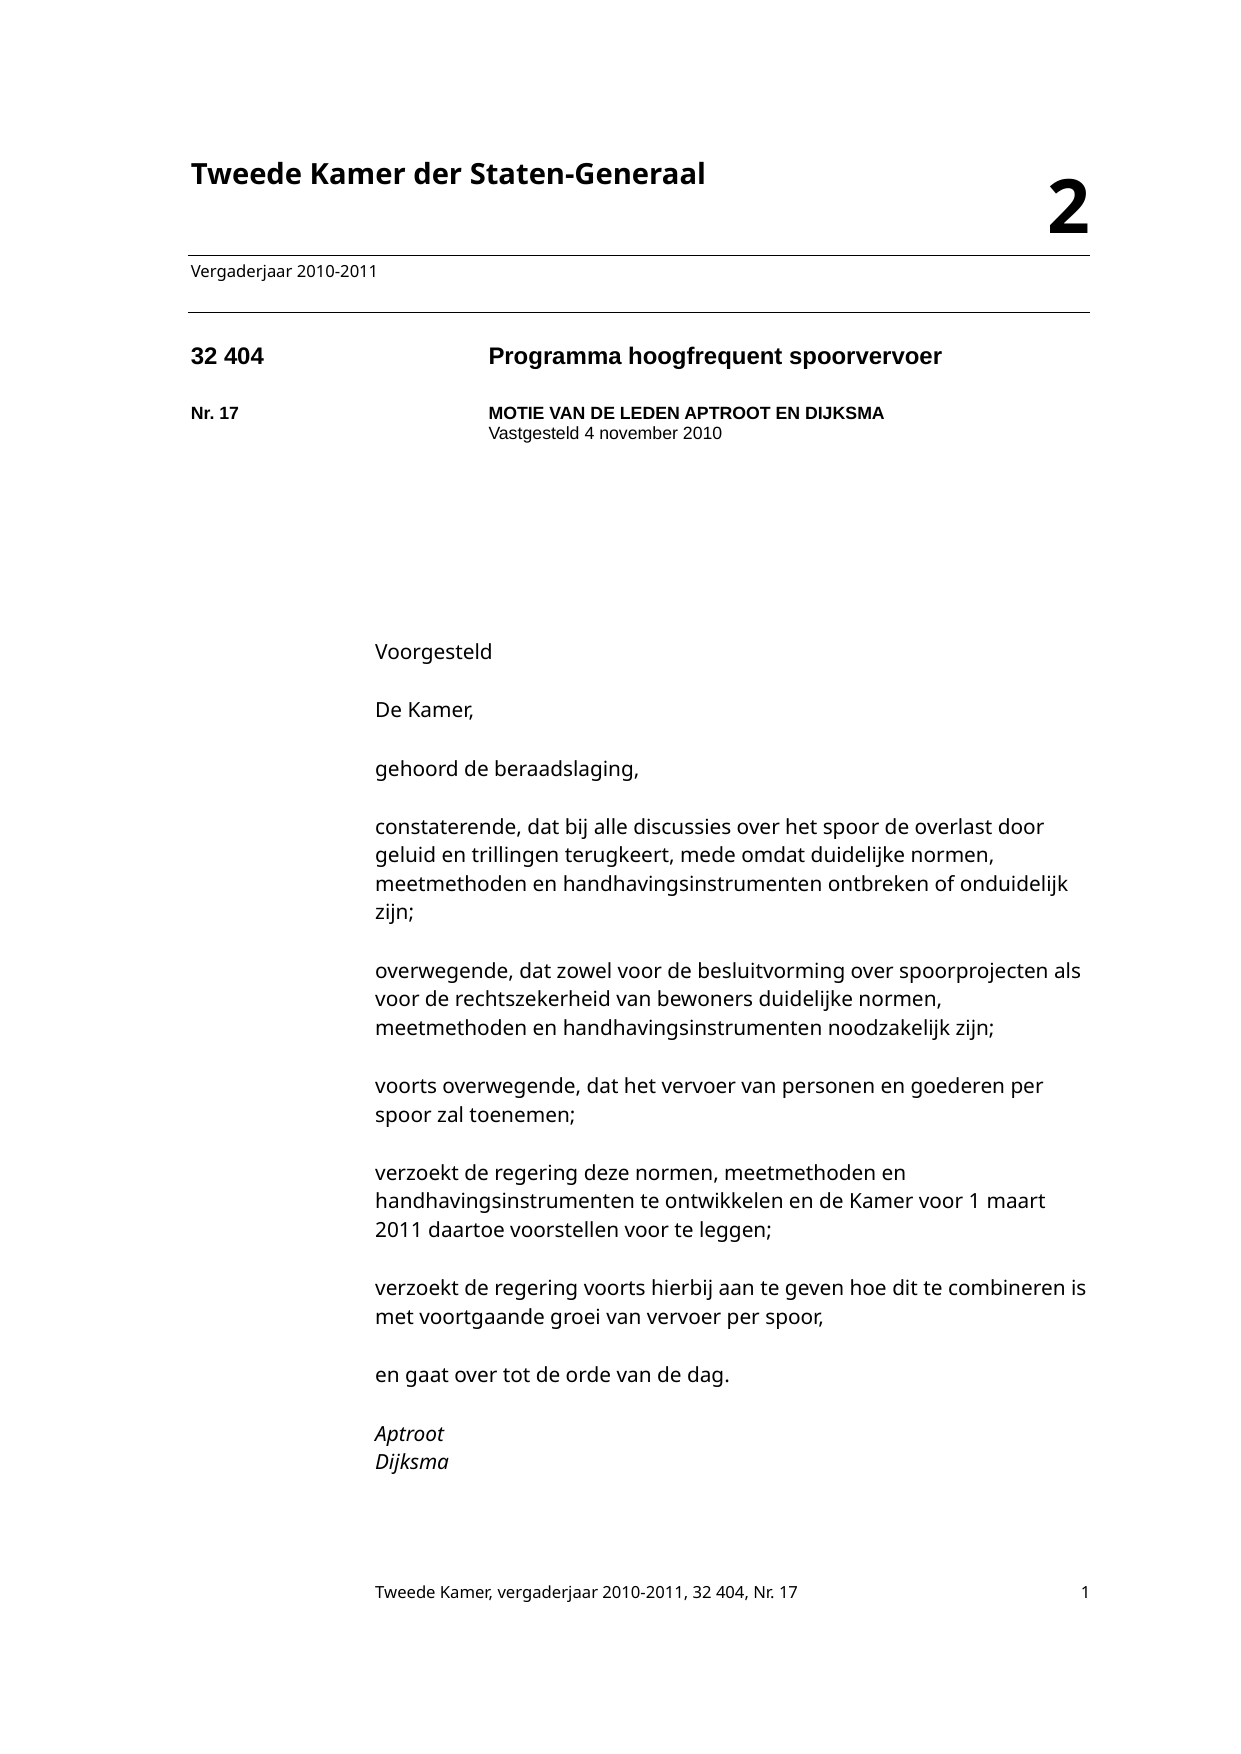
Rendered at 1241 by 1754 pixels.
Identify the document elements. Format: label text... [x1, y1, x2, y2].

text verzoekt de regering deze normen, meetmethoden en handhavingsinstrumenten te ontwikkelen en de Kamer voor 1 maart 2011 daartoe voorstellen voor te leggen; [375, 1158, 1090, 1243]
text voorts overwegende, dat het vervoer van personen en goederen per spoor zal toenemen; [375, 1071, 1090, 1128]
text Voorgesteld [375, 637, 1090, 665]
text Aptroot [375, 1419, 1090, 1447]
table_cell Vergaderjaar 2010-2011 [188, 256, 485, 312]
table_cell Nr. 17 [188, 399, 485, 518]
table_cell MOTIE VAN DE LEDEN APTROOT EN DIJKSMA Vastgesteld 4 november 2010 [485, 399, 1090, 518]
text Dijksma [375, 1447, 1090, 1476]
table_cell 32 404 [188, 339, 485, 399]
text gehoord de beraadslaging, [375, 754, 1090, 782]
table_cell [485, 256, 1090, 312]
table_header Tweede Kamer der Staten-Generaal [188, 150, 909, 255]
text De Kamer, [375, 695, 1090, 724]
text overwegende, dat zowel voor de besluitvorming over spoorprojecten als voor de rechtszekerheid van bewoners duidelijke normen, meetmethoden en handhavingsinstrumenten noodzakelijk zijn; [375, 956, 1090, 1041]
text en gaat over tot de orde van de dag. [375, 1360, 1090, 1389]
table_cell [485, 313, 1090, 339]
text constaterende, dat bij alle discussies over het spoor de overlast door geluid en trillingen terugkeert, mede omdat duidelijke normen, meetmethoden en handhavingsinstrumenten ontbreken of onduidelijk zijn; [375, 812, 1090, 926]
table_cell [188, 313, 485, 339]
text verzoekt de regering voorts hierbij aan te geven hoe dit te combineren is met voortgaande groei van vervoer per spoor, [375, 1273, 1090, 1330]
table_header 2 [910, 150, 1090, 255]
table_cell Programma hoogfrequent spoorvervoer [485, 339, 1090, 399]
